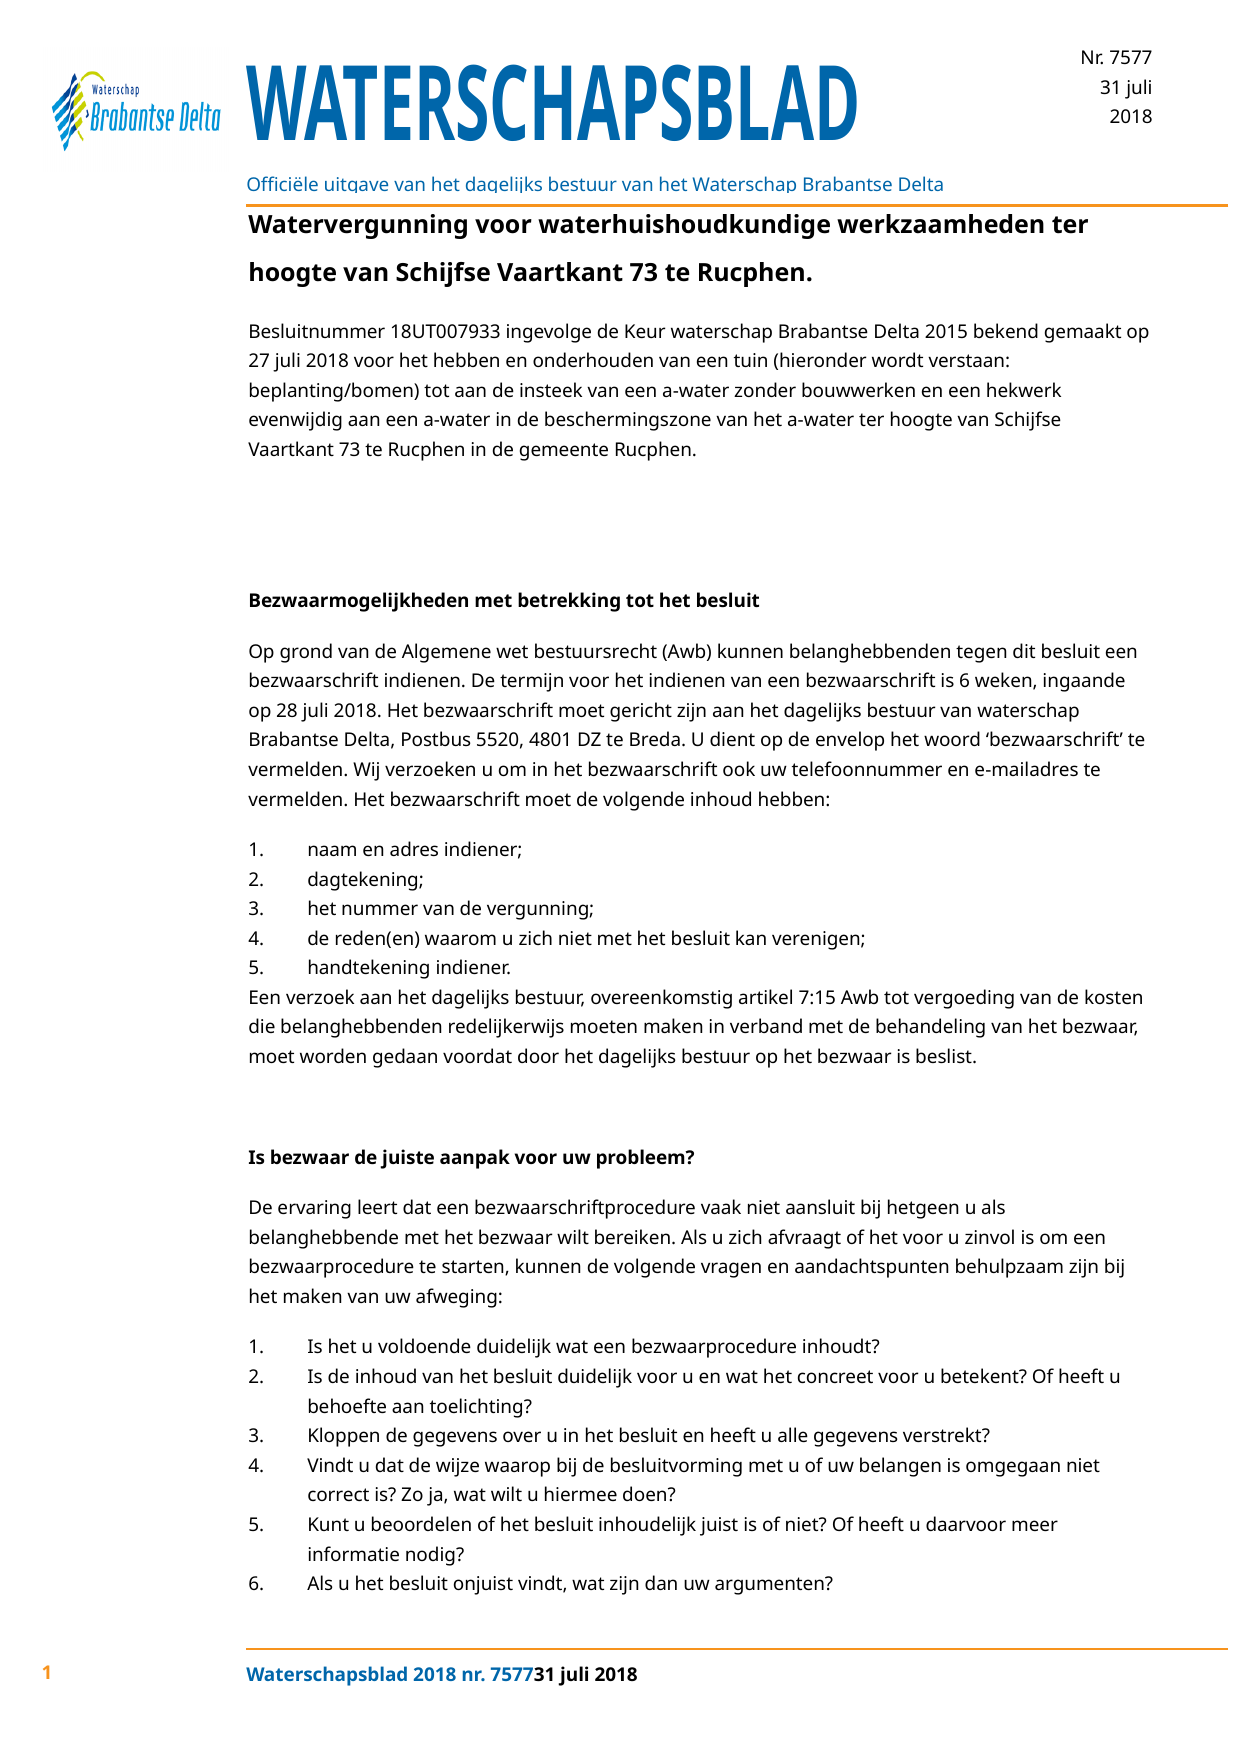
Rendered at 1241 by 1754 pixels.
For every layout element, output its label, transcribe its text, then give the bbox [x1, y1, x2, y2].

list Kloppen de gegevens over u in het besluit en heeft u alle gegevens verstrekt? [248, 1422, 1152, 1448]
text Bezwaarmogelijkheden met betrekking tot het besluit [248, 587, 1152, 613]
list Is de inhoud van het besluit duidelijk voor u en wat het concreet voor u betekent? Of heeft u behoefte aan toelichting? [248, 1363, 1152, 1419]
list Is het u voldoende duidelijk wat een bezwaarprocedure inhoudt? [248, 1334, 1152, 1359]
picture [41, 47, 231, 172]
list Als u het besluit onjuist vindt, wat zijn dan uw argumenten? [248, 1570, 1152, 1596]
text Een verzoek aan het dagelijks bestuur, overeenkomstig artikel 7:15 Awb tot vergoeding van de kosten die belanghebbenden redelijkerwijs moeten maken in verband met de behandeling van het bezwaar, moet worden gedaan voordat door het dagelijks bestuur op het bezwaar is beslist. [248, 984, 1152, 1069]
list Vindt u dat de wijze waarop bij de besluitvorming met u of uw belangen is omgegaan niet correct is? Zo ja, wat wilt u hiermee doen? [248, 1452, 1152, 1507]
text De ervaring leert dat een bezwaarschriftprocedure vaak niet aansluit bij hetgeen u als belanghebbende met het bezwaar wilt bereiken. Als u zich afvraagt of het voor u zinvol is om een bezwaarprocedure te starten, kunnen de volgende vragen en aandachtspunten behulpzaam zijn bij het maken van uw afweging: [248, 1194, 1152, 1309]
list handtekening indiener. [248, 954, 1152, 980]
text Besluitnummer 18UT007933 ingevolge de Keur waterschap Brabantse Delta 2015 bekend gemaakt op 27 juli 2018 voor het hebben en onderhouden van een tuin (hieronder wordt verstaan: beplanting/bomen) tot aan de insteek van een a-water zonder bouwwerken en een hekwerk evenwijdig aan een a-water in de beschermingszone van het a-water ter hoogte van Schijfse Vaartkant 73 te Rucphen in de gemeente Rucphen. [248, 318, 1152, 462]
list Kunt u beoordelen of het besluit inhoudelijk juist is of niet? Of heeft u daarvoor meer informatie nodig? [248, 1511, 1152, 1567]
text Op grond van de Algemene wet bestuursrecht (Awb) kunnen belanghebbenden tegen dit besluit een bezwaarschrift indienen. De termijn voor het indienen van een bezwaarschrift is 6 weken, ingaande op 28 juli 2018. Het bezwaarschrift moet gericht zijn aan het dagelijks bestuur van waterschap Brabantse Delta, Postbus 5520, 4801 DZ te Breda. U dient op de envelop het woord ‘bezwaarschrift’ te vermelden. Wij verzoeken u om in het bezwaarschrift ook uw telefoonnummer en e‑mailadres te vermelden. Het bezwaarschrift moet de volgende inhoud hebben: [248, 638, 1152, 812]
list het nummer van de vergunning; [248, 895, 1152, 921]
list dagtekening; [248, 866, 1152, 892]
text Is bezwaar de juiste aanpak voor uw probleem? [248, 1144, 1152, 1170]
list de reden(en) waarom u zich niet met het besluit kan verenigen; [248, 925, 1152, 951]
list naam en adres indiener; [248, 836, 1152, 862]
text Watervergunning voor waterhuishoudkundige werkzaamheden ter hoogte van Schijfse Vaartkant 73 te Rucphen. [248, 207, 1152, 288]
